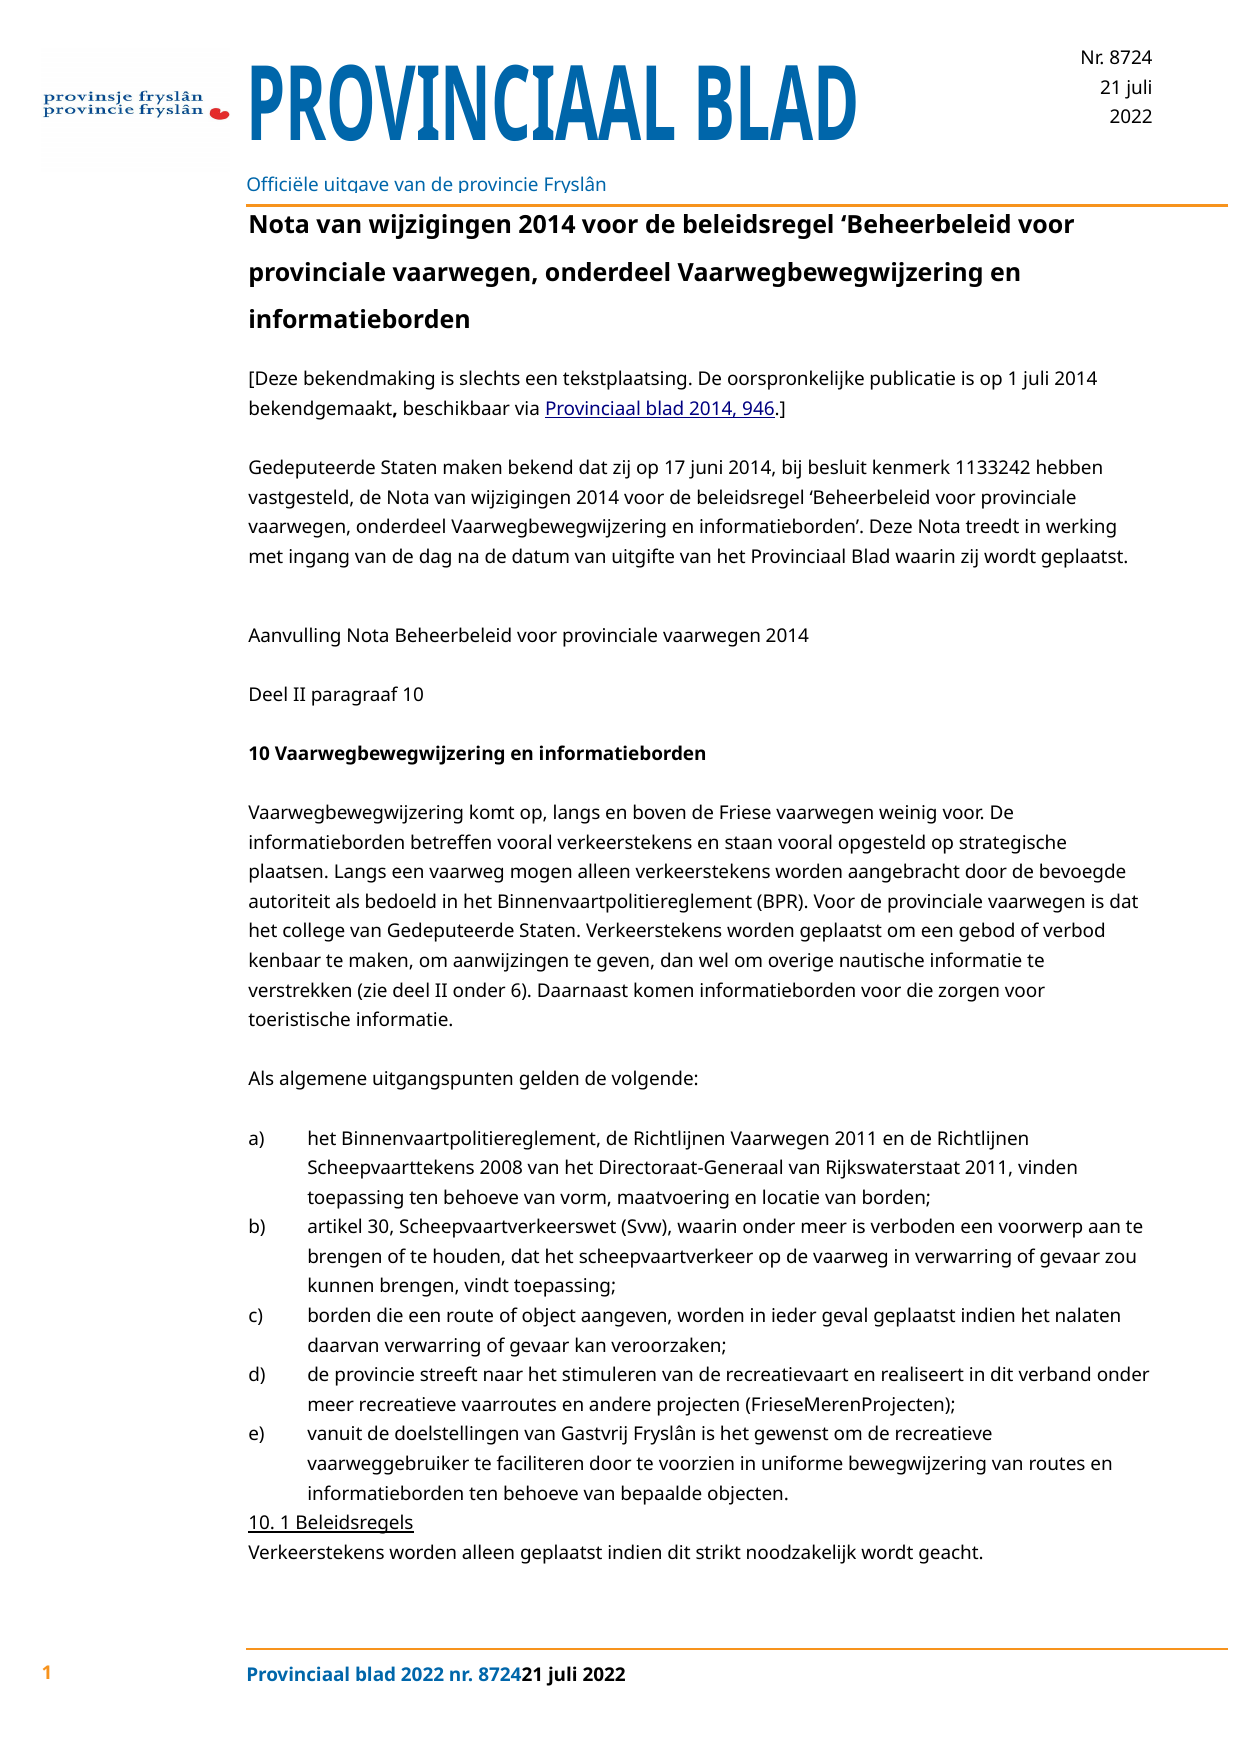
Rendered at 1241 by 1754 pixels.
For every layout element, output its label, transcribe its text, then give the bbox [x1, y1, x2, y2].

list de provincie streeft naar het stimuleren van de recreatievaart en realiseert in dit verband onder meer recreatieve vaarroutes en andere projecten (FrieseMerenProjecten); [248, 1361, 1152, 1417]
text Aanvulling Nota Beheerbeleid voor provinciale vaarwegen 2014 [248, 622, 1152, 648]
text Vaarwegbewegwijzering komt op, langs en boven de Friese vaarwegen weinig voor. De informatieborden betreffen vooral verkeerstekens en staan vooral opgesteld op strategische plaatsen. Langs een vaarweg mogen alleen verkeerstekens worden aangebracht door de bevoegde autoriteit als bedoeld in het Binnenvaartpolitiereglement (BPR). Voor de provinciale vaarwegen is dat het college van Gedeputeerde Staten. Verkeerstekens worden geplaatst om een gebod of verbod kenbaar te maken, om aanwijzingen te geven, dan wel om overige nautische informatie te verstrekken (zie deel II onder 6). Daarnaast komen informatieborden voor die zorgen voor toeristische informatie. [248, 799, 1152, 1032]
text 10 Vaarwegbewegwijzering en informatieborden [248, 740, 1152, 766]
text Gedeputeerde Staten maken bekend dat zij op 17 juni 2014, bij besluit kenmerk 1133242 hebben vastgesteld, de Nota van wijzigingen 2014 voor de beleidsregel ‘Beheerbeleid voor provinciale vaarwegen, onderdeel Vaarwegbewegwijzering en informatieborden’. Deze Nota treedt in werking met ingang van de dag na de datum van uitgifte van het Provinciaal Blad waarin zij wordt geplaatst. [248, 454, 1152, 569]
list artikel 30, Scheepvaartverkeerswet (Svw), waarin onder meer is verboden een voorwerp aan te brengen of te houden, dat het scheepvaartverkeer op de vaarweg in verwarring of gevaar zou kunnen brengen, vindt toepassing; [248, 1213, 1152, 1298]
text Als algemene uitgangspunten gelden de volgende: [248, 1066, 1152, 1091]
text 10. 1 Beleidsregels [248, 1509, 1152, 1535]
list het Binnenvaartpolitiereglement, de Richtlijnen Vaarwegen 2011 en de Richtlijnen Scheepvaarttekens 2008 van het Directoraat-Generaal van Rijkswaterstaat 2011, vinden toepassing ten behoeve van vorm, maatvoering en locatie van borden; [248, 1125, 1152, 1210]
list vanuit de doelstellingen van Gastvrij Fryslân is het gewenst om de recreatieve vaarweggebruiker te faciliteren door te voorzien in uniforme bewegwijzering van routes en informatieborden ten behoeve van bepaalde objecten. [248, 1421, 1152, 1506]
text Deel II paragraaf 10 [248, 681, 1152, 707]
picture [41, 47, 231, 172]
list borden die een route of object aangeven, worden in ieder geval geplaatst indien het nalaten daarvan verwarring of gevaar kan veroorzaken; [248, 1302, 1152, 1358]
text [Deze bekendmaking is slechts een tekstplaatsing. De oorspronkelijke publicatie is op 1 juli 2014 bekendgemaakt, beschikbaar via Provinciaal blad 2014, 946.] [248, 366, 1152, 421]
text Nota van wijzigingen 2014 voor de beleidsregel ‘Beheerbeleid voor provinciale vaarwegen, onderdeel Vaarwegbewegwijzering en informatieborden [248, 207, 1152, 336]
text Verkeerstekens worden alleen geplaatst indien dit strikt noodzakelijk wordt geacht. [248, 1539, 1152, 1565]
